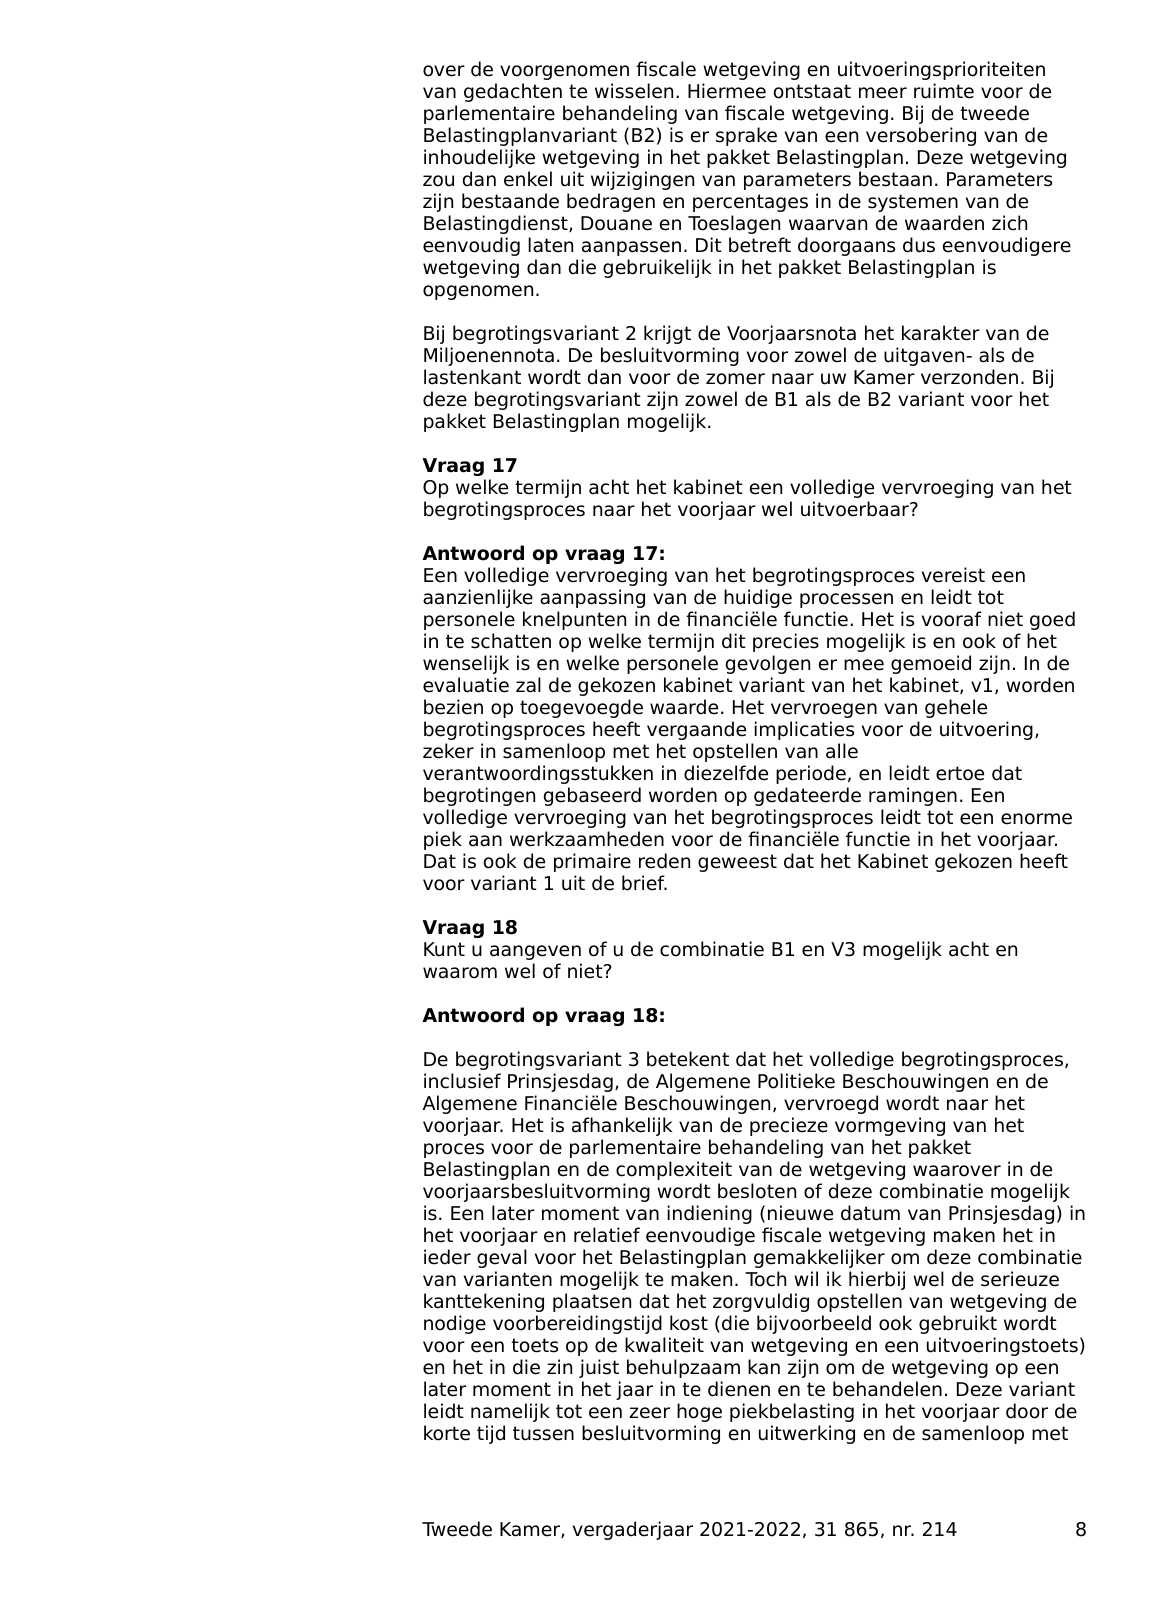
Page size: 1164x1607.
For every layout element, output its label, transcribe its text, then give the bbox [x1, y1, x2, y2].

text Kunt u aangeven of u de combinatie B1 en V3 mogelijk acht en waarom wel of niet? [422, 939, 1087, 983]
text Een volledige vervroeging van het begrotingsproces vereist een aanzienlijke aanpassing van de huidige processen en leidt tot personele knelpunten in de financiële functie. Het is vooraf niet goed in te schatten op welke termijn dit precies mogelijk is en ook of het wenselijk is en welke personele gevolgen er mee gemoeid zijn. In de evaluatie zal de gekozen kabinet variant van het kabinet, v1, worden bezien op toegevoegde waarde. Het vervroegen van gehele begrotingsproces heeft vergaande implicaties voor de uitvoering, zeker in samenloop met het opstellen van alle verantwoordingsstukken in diezelfde periode, en leidt ertoe dat begrotingen gebaseerd worden op gedateerde ramingen. Een volledige vervroeging van het begrotingsproces leidt tot een enorme piek aan werkzaamheden voor de financiële functie in het voorjaar. Dat is ook de primaire reden geweest dat het Kabinet gekozen heeft voor variant 1 uit de brief. [422, 565, 1087, 895]
subtitle Vraag 18 [422, 917, 1087, 939]
text Bij begrotingsvariant 2 krijgt de Voorjaarsnota het karakter van de Miljoenennota. De besluitvorming voor zowel de uitgaven- als de lastenkant wordt dan voor de zomer naar uw Kamer verzonden. Bij deze begrotingsvariant zijn zowel de B1 als de B2 variant voor het pakket Belastingplan mogelijk. [422, 323, 1087, 433]
text De begrotingsvariant 3 betekent dat het volledige begrotingsproces, inclusief Prinsjesdag, de Algemene Politieke Beschouwingen en de Algemene Financiële Beschouwingen, vervroegd wordt naar het voorjaar. Het is afhankelijk van de precieze vormgeving van het proces voor de parlementaire behandeling van het pakket Belastingplan en de complexiteit van de wetgeving waarover in de voorjaarsbesluitvorming wordt besloten of deze combinatie mogelijk is. Een later moment van indiening (nieuwe datum van Prinsjesdag) in het voorjaar en relatief eenvoudige fiscale wetgeving maken het in ieder geval voor het Belastingplan gemakkelijker om deze combinatie van varianten mogelijk te maken. Toch wil ik hierbij wel de serieuze kanttekening plaatsen dat het zorgvuldig opstellen van wetgeving de nodige voorbereidingstijd kost (die bijvoorbeeld ook gebruikt wordt voor een toets op de kwaliteit van wetgeving en een uitvoeringstoets) en het in die zin juist behulpzaam kan zijn om de wetgeving op een later moment in het jaar in te dienen en te behandelen. Deze variant leidt namelijk tot een zeer hoge piekbelasting in het voorjaar door de korte tijd tussen besluitvorming en uitwerking en de samenloop met [422, 1049, 1087, 1445]
text over de voorgenomen fiscale wetgeving en uitvoeringsprioriteiten van gedachten te wisselen. Hiermee ontstaat meer ruimte voor de parlementaire behandeling van fiscale wetgeving. Bij de tweede Belastingplanvariant (B2) is er sprake van een versobering van de inhoudelijke wetgeving in het pakket Belastingplan. Deze wetgeving zou dan enkel uit wijzigingen van parameters bestaan. Parameters zijn bestaande bedragen en percentages in de systemen van de Belastingdienst, Douane en Toeslagen waarvan de waarden zich eenvoudig laten aanpassen. Dit betreft doorgaans dus eenvoudigere wetgeving dan die gebruikelijk in het pakket Belastingplan is opgenomen. [422, 59, 1087, 301]
subtitle Antwoord op vraag 18: [422, 1005, 1087, 1027]
subtitle Vraag 17 [422, 455, 1087, 477]
text Op welke termijn acht het kabinet een volledige vervroeging van het begrotingsproces naar het voorjaar wel uitvoerbaar? [422, 477, 1087, 521]
subtitle Antwoord op vraag 17: [422, 543, 1087, 565]
